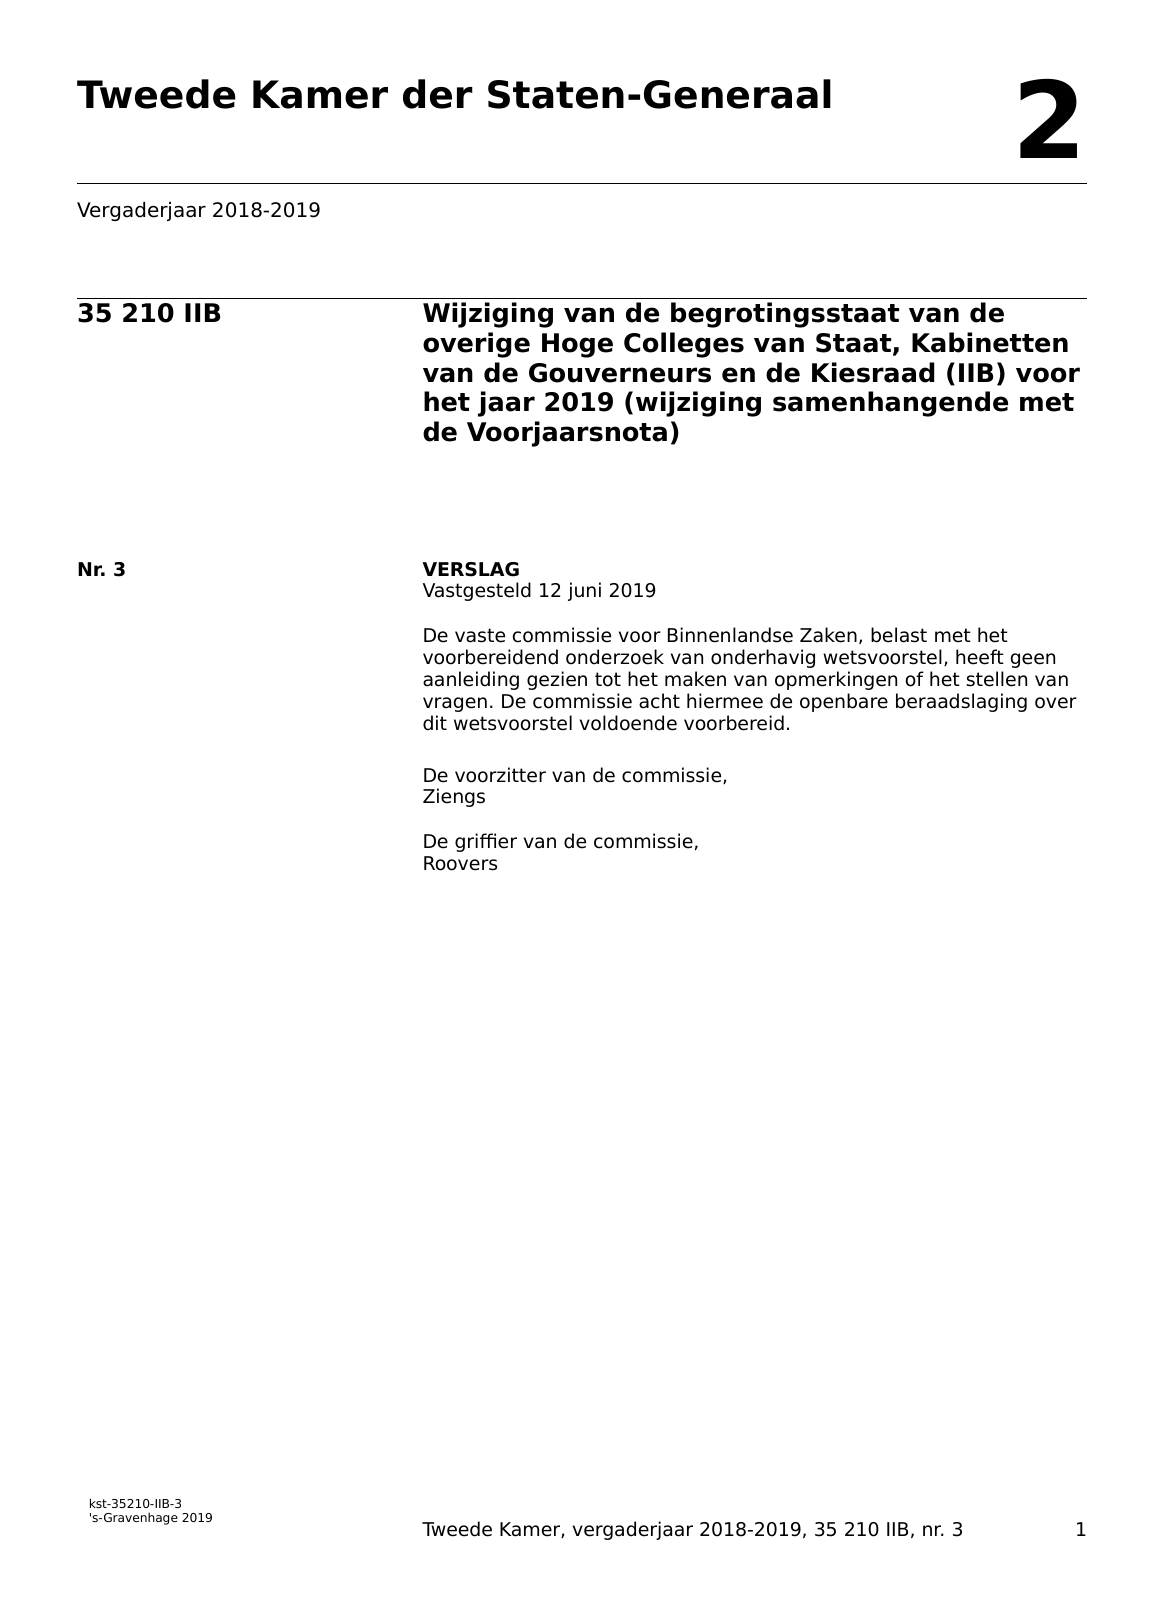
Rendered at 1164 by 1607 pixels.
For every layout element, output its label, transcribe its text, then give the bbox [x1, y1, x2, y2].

table_cell Vergaderjaar 2018-2019 [77, 184, 1087, 298]
text kst-35210-IIB-3 [88, 1497, 323, 1511]
text De griffier van de commissie, Roovers [422, 831, 1087, 874]
text De vaste commissie voor Binnenlandse Zaken, belast met het voorbereidend onderzoek van onderhavig wetsvoorstel, heeft geen aanleiding gezien tot het maken van opmerkingen of het stellen van vragen. De commissie acht hiermee de openbare beraadslaging over dit wetsvoorstel voldoende voorbereid. [422, 624, 1087, 734]
text 's-Gravenhage 2019 [88, 1511, 323, 1525]
text De voorzitter van de commissie, Ziengs [422, 764, 1087, 808]
subtitle Nr. 3 VERSLAG [77, 558, 1087, 580]
subtitle 35 210 IIB Wijziging van de begrotingsstaat van de overige Hoge Colleges van Staat, Kabinetten van de Gouverneurs en de Kiesraad (IIB) voor het jaar 2019 (wijziging samenhangende met de Voorjaarsnota) [77, 299, 1087, 447]
table_header Tweede Kamer der Staten-Generaal [77, 59, 886, 183]
text Vastgesteld 12 juni 2019 [422, 580, 1087, 602]
table_header 2 [886, 59, 1087, 183]
